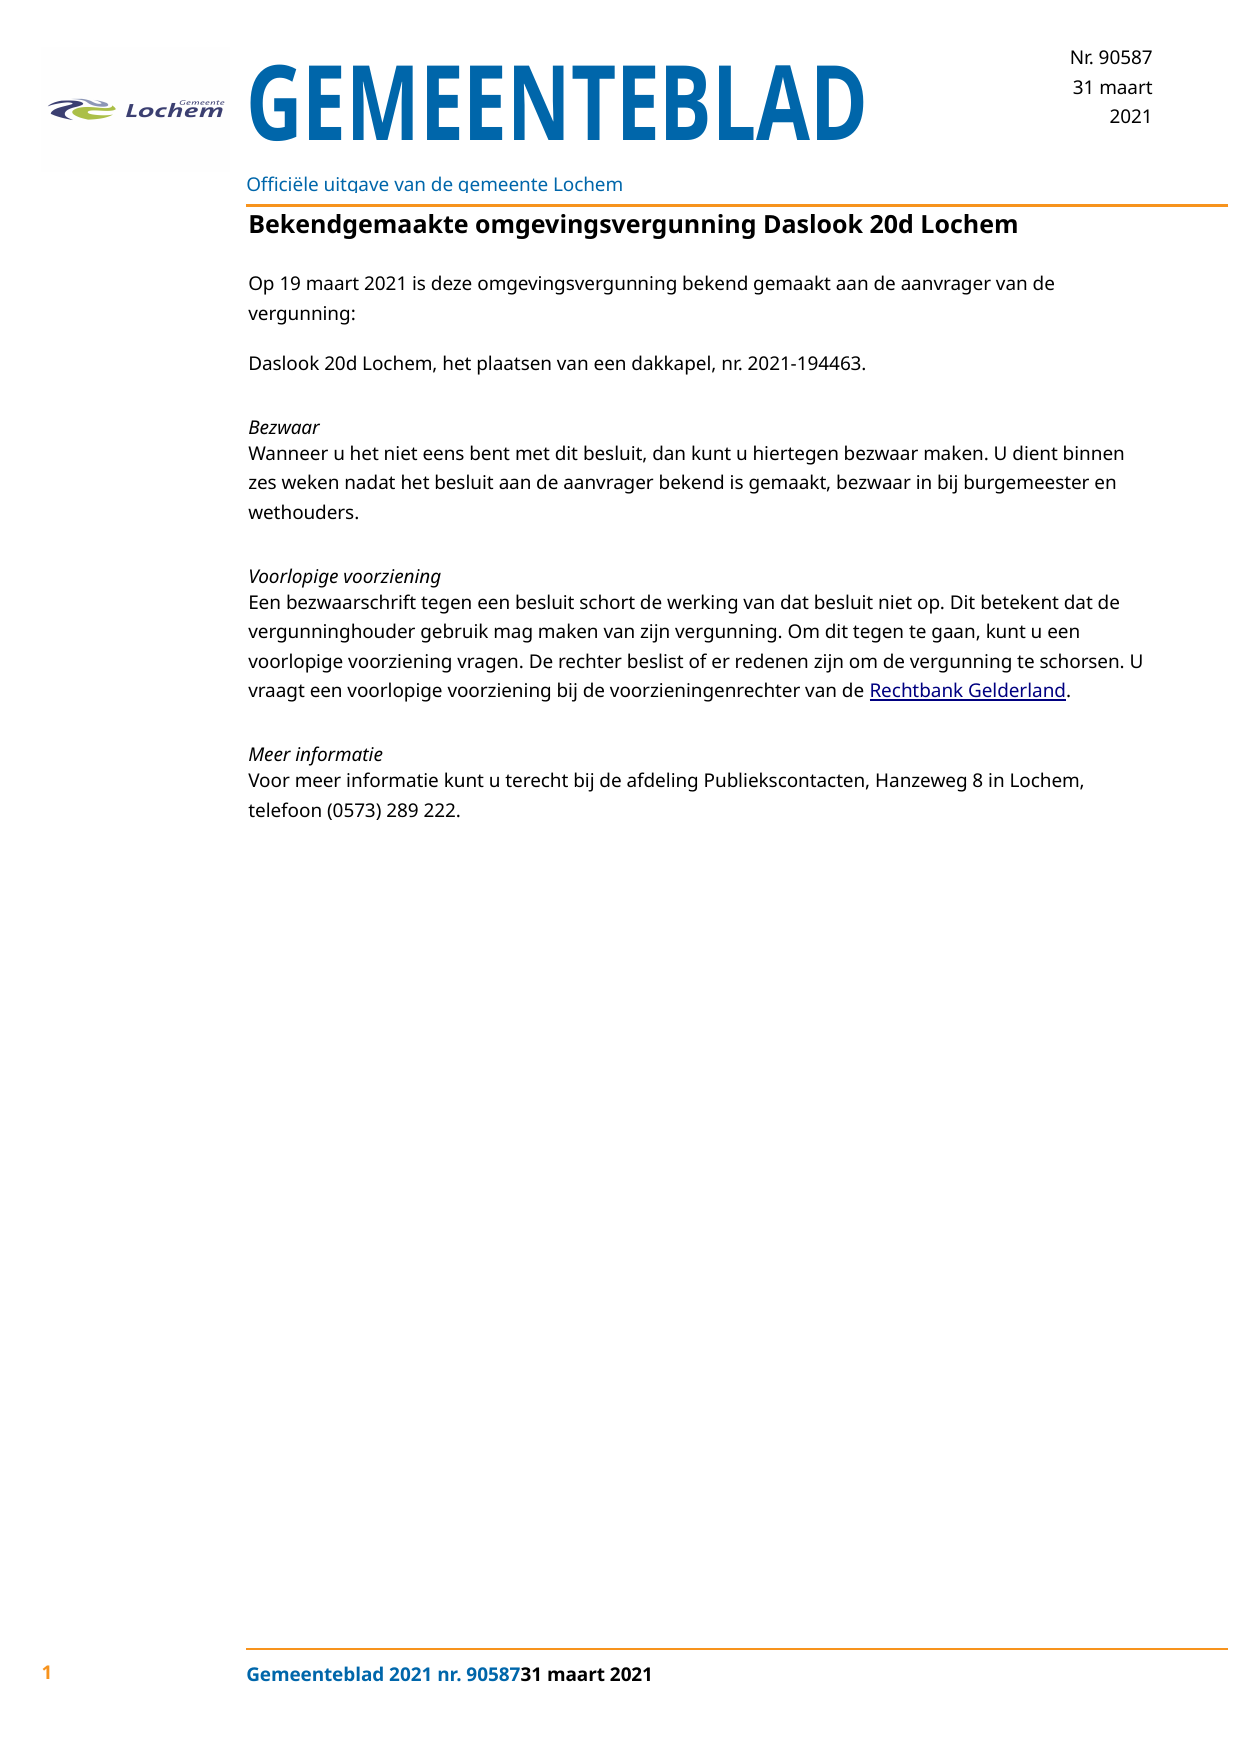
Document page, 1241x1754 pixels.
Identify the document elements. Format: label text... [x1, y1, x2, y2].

picture [41, 47, 231, 172]
text Voor meer informatie kunt u terecht bij de afdeling Publiekscontacten, Hanzeweg 8 in Lochem, telefoon (0573) 289 222. [248, 767, 1152, 823]
text Op 19 maart 2021 is deze omgevingsvergunning bekend gemaakt aan de aanvrager van de vergunning: [248, 270, 1152, 326]
text Daslook 20d Lochem, het plaatsen van een dakkapel, nr. 2021-194463. [248, 350, 1152, 376]
text Meer informatie [248, 742, 1152, 767]
text Een bezwaarschrift tegen een besluit schort de werking van dat besluit niet op. Dit betekent dat de vergunninghouder gebruik mag maken van zijn vergunning. Om dit tegen te gaan, kunt u een voorlopige voorziening vragen. De rechter beslist of er redenen zijn om de vergunning te schorsen. U vraagt een voorlopige voorziening bij de voorzieningenrechter van de Rechtbank Gelderland. [248, 589, 1152, 703]
text Wanneer u het niet eens bent met dit besluit, dan kunt u hiertegen bezwaar maken. U dient binnen zes weken nadat het besluit aan de aanvrager bekend is gemaakt, bezwaar in bij burgemeester en wethouders. [248, 440, 1152, 525]
text Voorlopige voorziening [248, 563, 1152, 589]
text Bekendgemaakte omgevingsvergunning Daslook 20d Lochem [248, 207, 1152, 241]
text Bezwaar [248, 414, 1152, 440]
